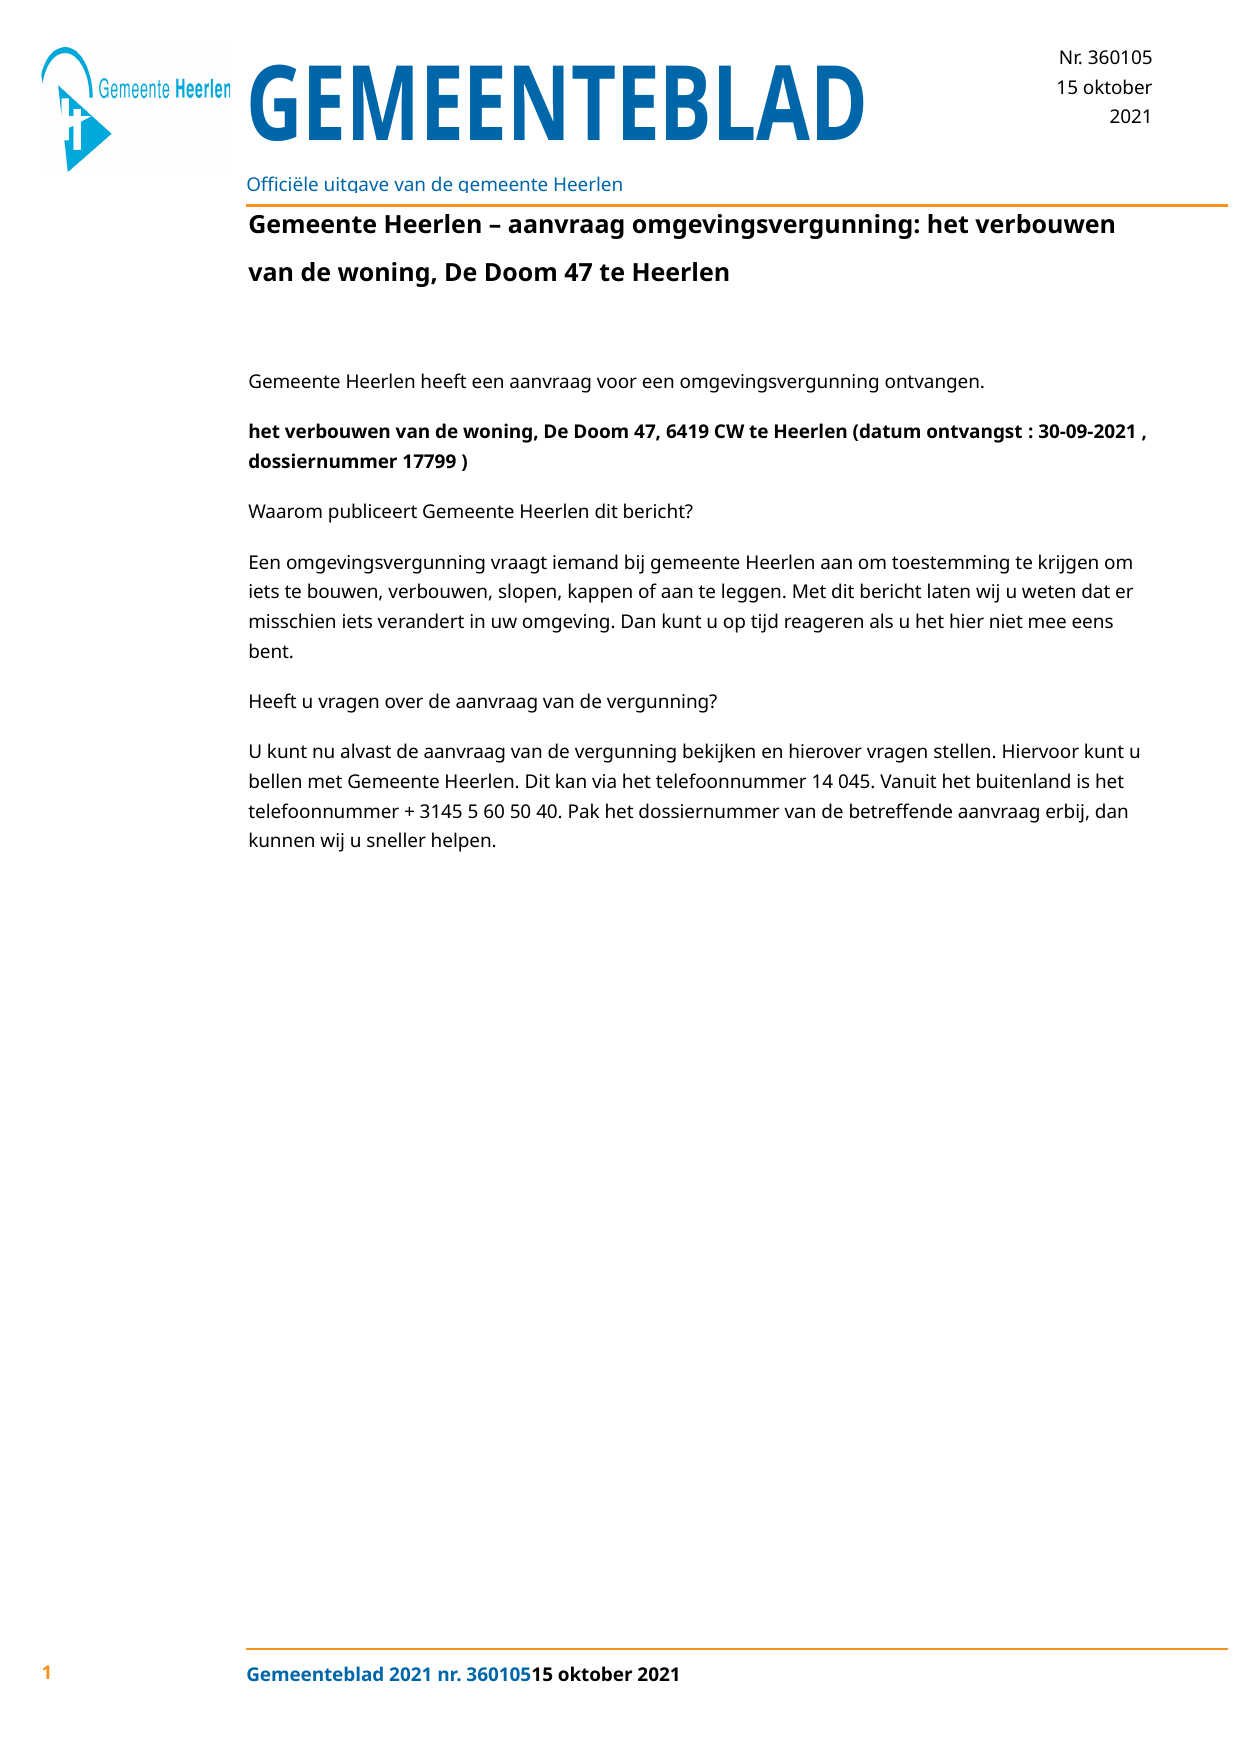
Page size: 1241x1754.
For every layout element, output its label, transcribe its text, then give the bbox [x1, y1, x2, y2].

picture [41, 47, 231, 172]
text Gemeente Heerlen – aanvraag omgevingsvergunning: het verbouwen van de woning, De Doom 47 te Heerlen [248, 207, 1152, 288]
text U kunt nu alvast de aanvraag van de vergunning bekijken en hierover vragen stellen. Hiervoor kunt u bellen met Gemeente Heerlen. Dit kan via het telefoonnummer 14 045. Vanuit het buitenland is het telefoonnummer + 3145 5 60 50 40. Pak het dossiernummer van de betreffende aanvraag erbij, dan kunnen wij u sneller helpen. [248, 739, 1152, 853]
text Gemeente Heerlen heeft een aanvraag voor een omgevingsvergunning ontvangen. [248, 368, 1152, 394]
text Waarom publiceert Gemeente Heerlen dit bericht? [248, 499, 1152, 524]
text Heeft u vragen over de aanvraag van de vergunning? [248, 688, 1152, 714]
picture [41, 47, 59, 70]
text het verbouwen van de woning, De Doom 47, 6419 CW te Heerlen (datum ontvangst : 30-09-2021 , dossiernummer 17799 ) [248, 419, 1152, 474]
text Een omgevingsvergunning vraagt iemand bij gemeente Heerlen aan om toestemming te krijgen om iets te bouwen, verbouwen, slopen, kappen of aan te leggen. Met dit bericht laten wij u weten dat er misschien iets verandert in uw omgeving. Dan kunt u op tijd reageren als u het hier niet mee eens bent. [248, 549, 1152, 664]
